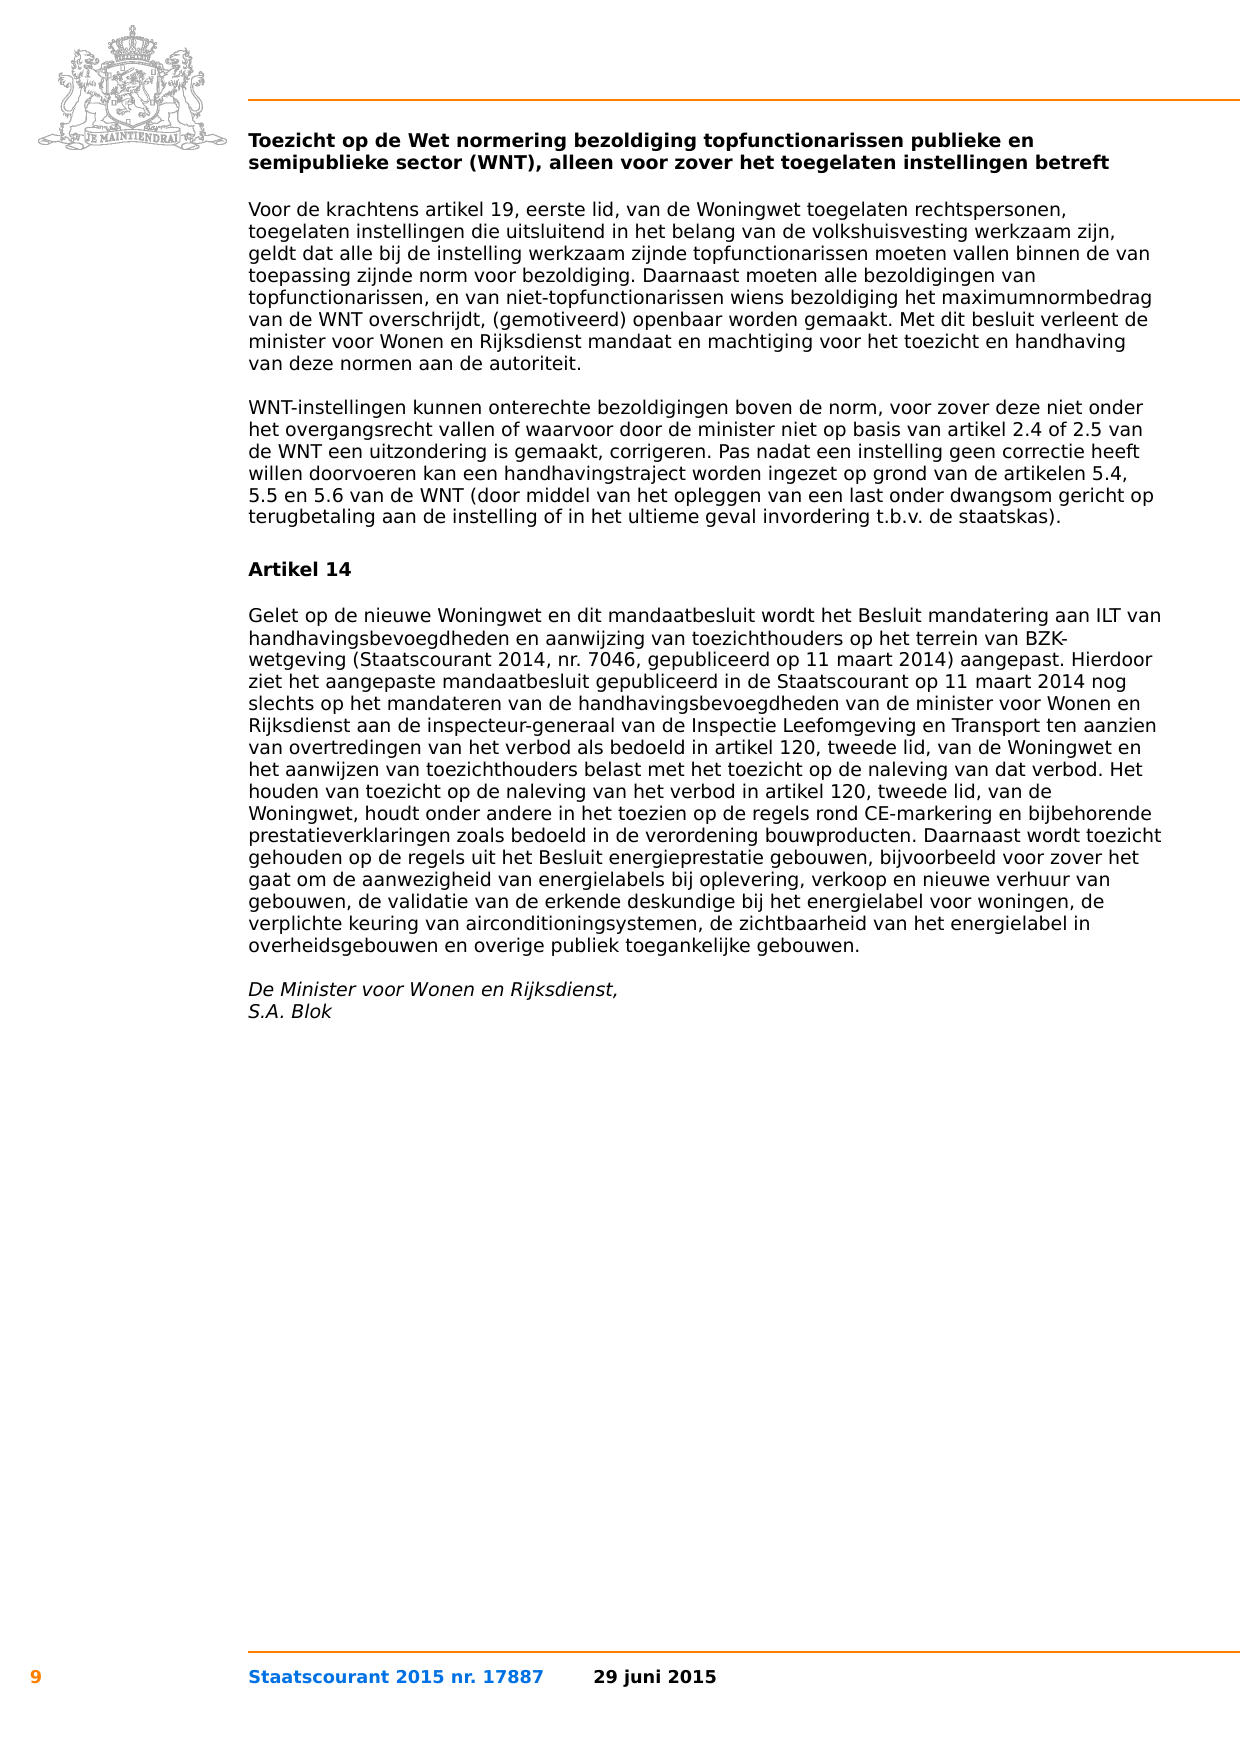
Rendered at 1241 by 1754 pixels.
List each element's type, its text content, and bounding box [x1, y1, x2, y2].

subtitle Artikel 14 [248, 558, 1163, 580]
text Gelet op de nieuwe Woningwet en dit mandaatbesluit wordt het Besluit mandatering aan ILT van handhavingsbevoegdheden en aanwijzing van toezichthouders op het terrein van BZK-wetgeving (Staatscourant 2014, nr. 7046, gepubliceerd op 11 maart 2014) aangepast. Hierdoor ziet het aangepaste mandaatbesluit gepubliceerd in de Staatscourant op 11 maart 2014 nog slechts op het mandateren van de handhavingsbevoegdheden van de minister voor Wonen en Rijksdienst aan de inspecteur-generaal van de Inspectie Leefomgeving en Transport ten aanzien van overtredingen van het verbod als bedoeld in artikel 120, tweede lid, van de Woningwet en het aanwijzen van toezichthouders belast met het toezicht op de naleving van dat verbod. Het houden van toezicht op de naleving van het verbod in artikel 120, tweede lid, van de Woningwet, houdt onder andere in het toezien op de regels rond CE-markering en bijbehorende prestatieverklaringen zoals bedoeld in de verordening bouwproducten. Daarnaast wordt toezicht gehouden op de regels uit het Besluit energieprestatie gebouwen, bijvoorbeeld voor zover het gaat om de aanwezigheid van energielabels bij oplevering, verkoop en nieuwe verhuur van gebouwen, de validatie van de erkende deskundige bij het energielabel voor woningen, de verplichte keuring van airconditioningsystemen, de zichtbaarheid van het energielabel in overheidsgebouwen en overige publiek toegankelijke gebouwen. [248, 605, 1163, 957]
text De Minister voor Wonen en Rijksdienst, S.A. Blok [248, 979, 1163, 1023]
subtitle Toezicht op de Wet normering bezoldiging topfunctionarissen publieke en semipublieke sector (WNT), alleen voor zover het toegelaten instellingen betreft [248, 130, 1163, 174]
picture [38, 25, 227, 150]
text WNT-instellingen kunnen onterechte bezoldigingen boven de norm, voor zover deze niet onder het overgangsrecht vallen of waarvoor door de minister niet op basis van artikel 2.4 of 2.5 van de WNT een uitzondering is gemaakt, corrigeren. Pas nadat een instelling geen correctie heeft willen doorvoeren kan een handhavingstraject worden ingezet op grond van de artikelen 5.4, 5.5 en 5.6 van de WNT (door middel van het opleggen van een last onder dwangsom gericht op terugbetaling aan de instelling of in het ultieme geval invordering t.b.v. de staatskas). [248, 397, 1163, 528]
text Voor de krachtens artikel 19, eerste lid, van de Woningwet toegelaten rechtspersonen, toegelaten instellingen die uitsluitend in het belang van de volkshuisvesting werkzaam zijn, geldt dat alle bij de instelling werkzaam zijnde topfunctionarissen moeten vallen binnen de van toepassing zijnde norm voor bezoldiging. Daarnaast moeten alle bezoldigingen van topfunctionarissen, en van niet-topfunctionarissen wiens bezoldiging het maximumnormbedrag van de WNT overschrijdt, (gemotiveerd) openbaar worden gemaakt. Met dit besluit verleent de minister voor Wonen en Rijksdienst mandaat en machtiging voor het toezicht en handhaving van deze normen aan de autoriteit. [248, 199, 1163, 375]
